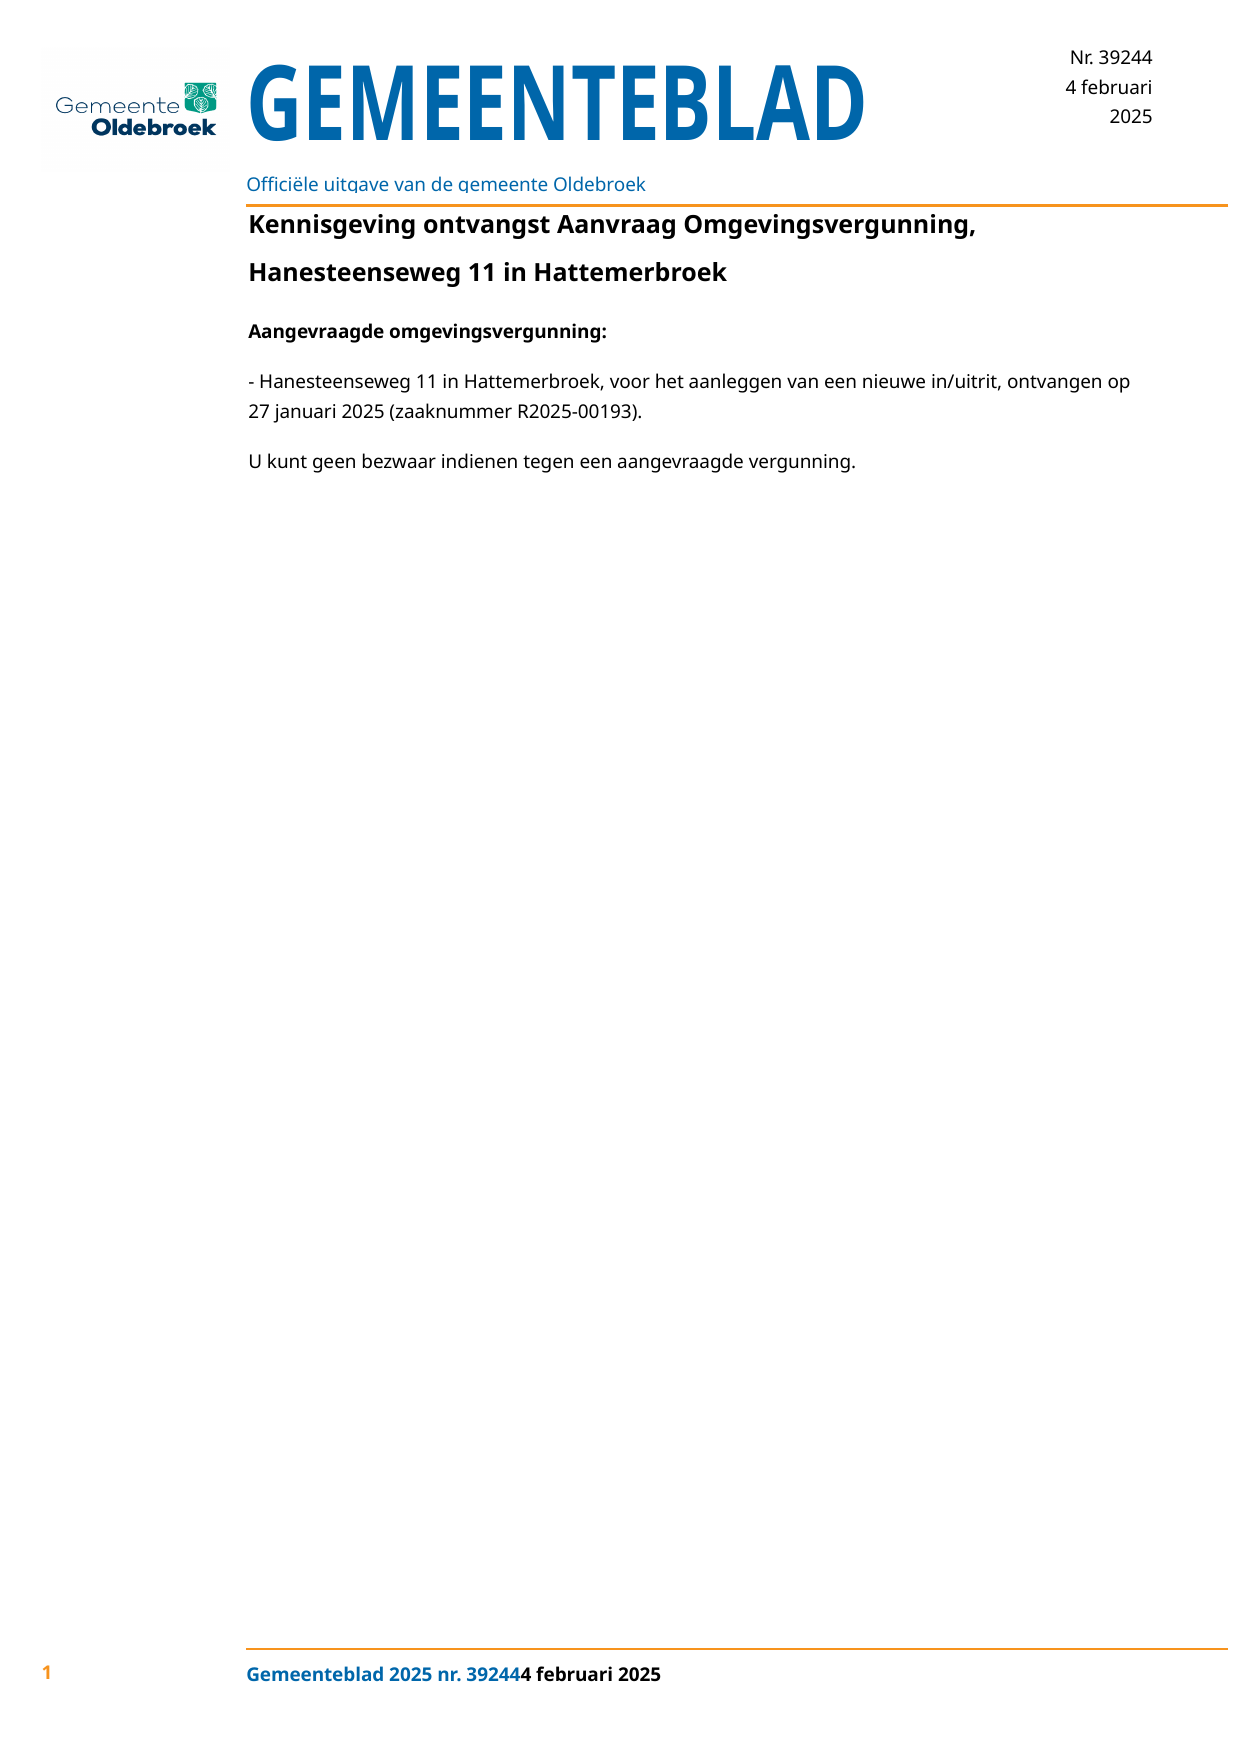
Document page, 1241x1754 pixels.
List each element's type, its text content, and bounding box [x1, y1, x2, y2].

text - Hanesteenseweg 11 in Hattemerbroek, voor het aanleggen van een nieuwe in/uitrit, ontvangen op 27 januari 2025 (zaaknummer R2025-00193). [248, 368, 1152, 424]
text Aangevraagde omgevingsvergunning: [248, 318, 1152, 344]
text Kennisgeving ontvangst Aanvraag Omgevingsvergunning, Hanesteenseweg 11 in Hattemerbroek [248, 207, 1152, 288]
picture [41, 47, 231, 172]
text U kunt geen bezwaar indienen tegen een aangevraagde vergunning. [248, 448, 1152, 474]
